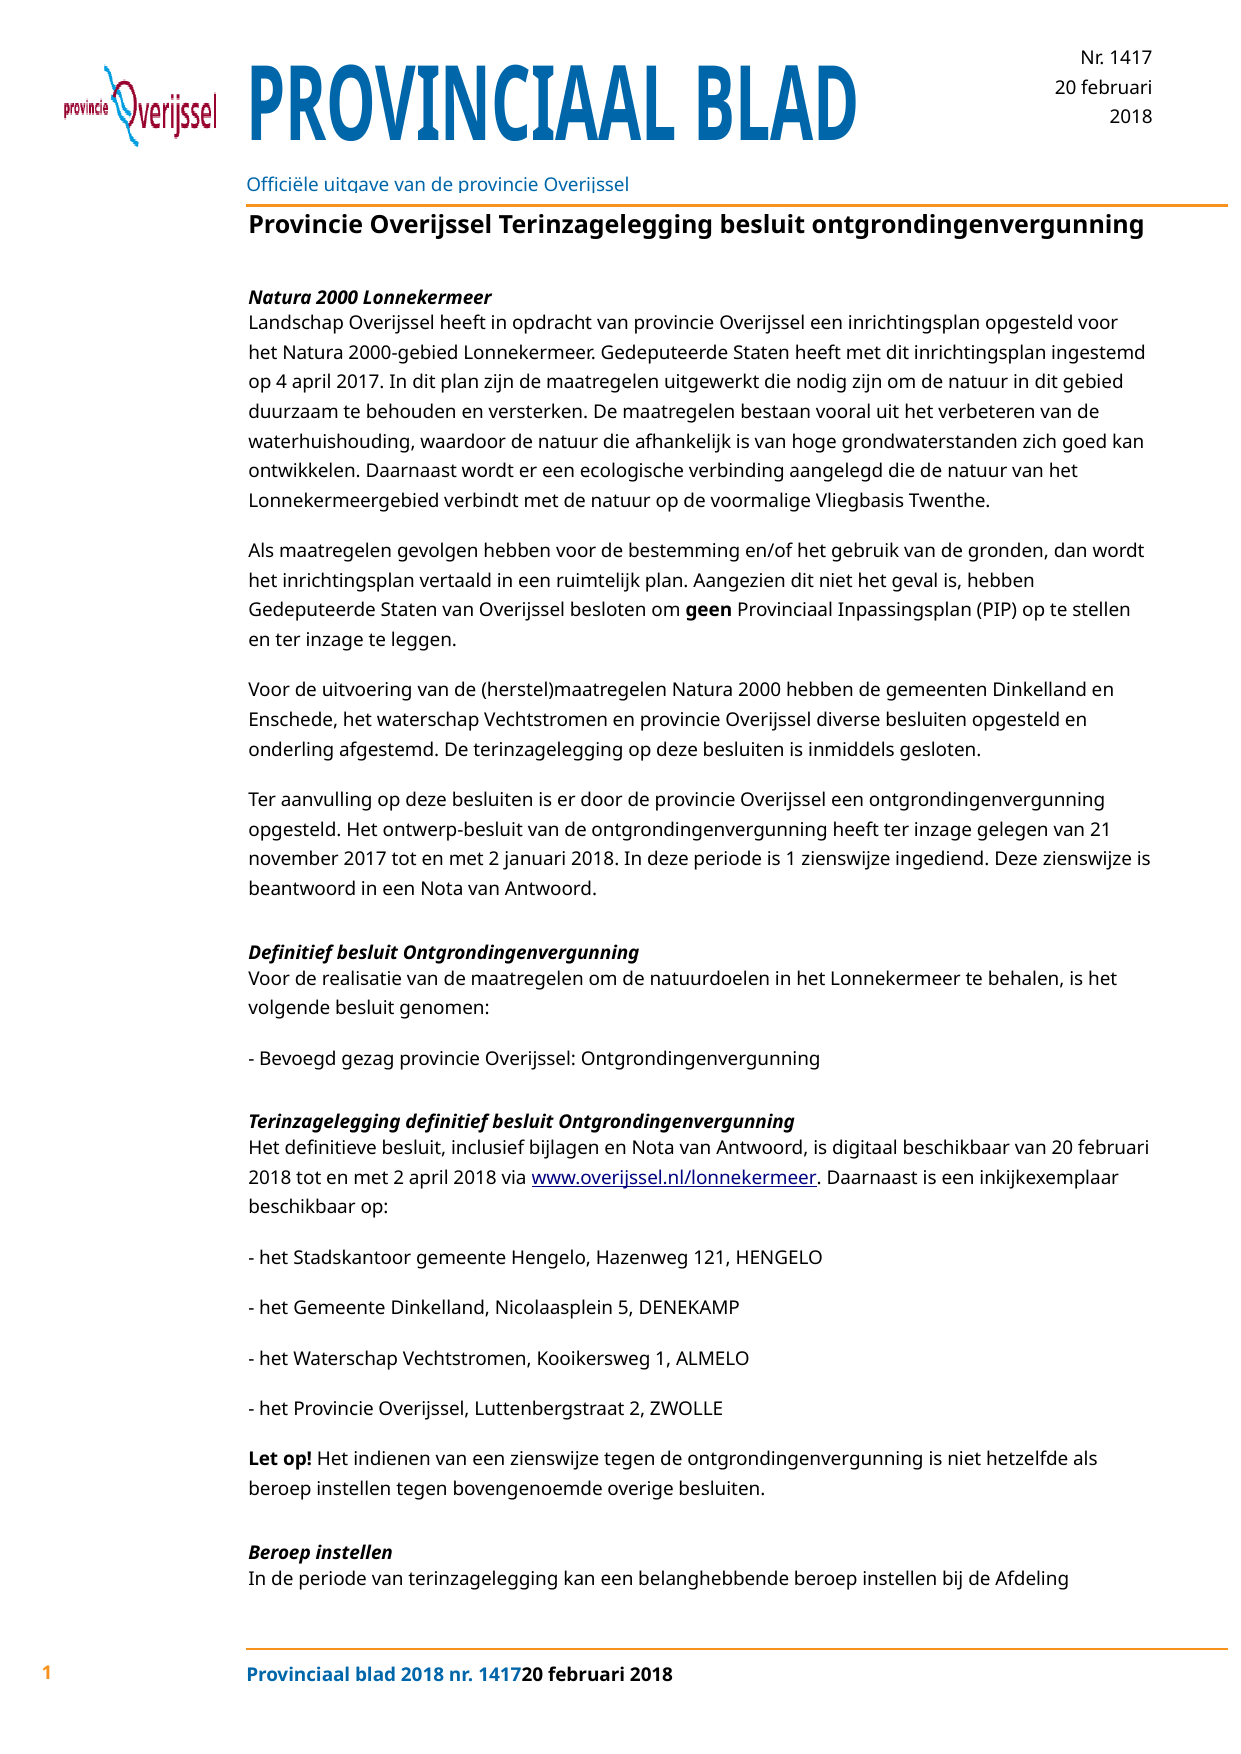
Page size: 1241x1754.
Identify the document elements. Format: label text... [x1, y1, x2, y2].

text Let op! Het indienen van een zienswijze tegen de ontgrondingenvergunning is niet hetzelfde als beroep instellen tegen bovengenoemde overige besluiten. [248, 1446, 1152, 1501]
text Landschap Overijssel heeft in opdracht van provincie Overijssel een inrichtingsplan opgesteld voor het Natura 2000-gebied Lonnekermeer. Gedeputeerde Staten heeft met dit inrichtingsplan ingestemd op 4 april 2017. In dit plan zijn de maatregelen uitgewerkt die nodig zijn om de natuur in dit gebied duurzaam te behouden en versterken. De maatregelen bestaan vooral uit het verbeteren van de waterhuishouding, waardoor de natuur die afhankelijk is van hoge grondwaterstanden zich goed kan ontwikkelen. Daarnaast wordt er een ecologische verbinding aangelegd die de natuur van het Lonnekermeergebied verbindt met de natuur op de voormalige Vliegbasis Twenthe. [248, 309, 1152, 513]
text Terinzagelegging definitief besluit Ontgrondingenvergunning [248, 1109, 1152, 1134]
text Beroep instellen [248, 1539, 1152, 1565]
text Voor de uitvoering van de (herstel)maatregelen Natura 2000 hebben de gemeenten Dinkelland en Enschede, het waterschap Vechtstromen en provincie Overijssel diverse besluiten opgesteld en onderling afgestemd. De terinzagelegging op deze besluiten is inmiddels gesloten. [248, 677, 1152, 762]
text - het Stadskantoor gemeente Hengelo, Hazenweg 121, HENGELO [248, 1244, 1152, 1270]
text Ter aanvulling op deze besluiten is er door de provincie Overijssel een ontgrondingenvergunning opgesteld. Het ontwerp-besluit van de ontgrondingenvergunning heeft ter inzage gelegen van 21 november 2017 tot en met 2 januari 2018. In deze periode is 1 zienswijze ingediend. Deze zienswijze is beantwoord in een Nota van Antwoord. [248, 786, 1152, 901]
text Definitief besluit Ontgrondingenvergunning [248, 939, 1152, 965]
picture [41, 47, 231, 172]
text Het definitieve besluit, inclusief bijlagen en Nota van Antwoord, is digitaal beschikbaar van 20 februari 2018 tot en met 2 april 2018 via www.overijssel.nl/lonnekermeer. Daarnaast is een inkijkexemplaar beschikbaar op: [248, 1134, 1152, 1219]
text Voor de realisatie van de maatregelen om de natuurdoelen in het Lonnekermeer te behalen, is het volgende besluit genomen: [248, 965, 1152, 1020]
text - het Provincie Overijssel, Luttenbergstraat 2, ZWOLLE [248, 1395, 1152, 1421]
text - het Gemeente Dinkelland, Nicolaasplein 5, DENEKAMP [248, 1294, 1152, 1320]
text Natura 2000 Lonnekermeer [248, 284, 1152, 309]
text - Bevoegd gezag provincie Overijssel: Ontgrondingenvergunning [248, 1045, 1152, 1070]
text Provincie Overijssel Terinzagelegging besluit ontgrondingenvergunning [248, 207, 1152, 241]
text Als maatregelen gevolgen hebben voor de bestemming en/of het gebruik van de gronden, dan wordt het inrichtingsplan vertaald in een ruimtelijk plan. Aangezien dit niet het geval is, hebben Gedeputeerde Staten van Overijssel besloten om geen Provinciaal Inpassingsplan (PIP) op te stellen en ter inzage te leggen. [248, 537, 1152, 652]
text - het Waterschap Vechtstromen, Kooikersweg 1, ALMELO [248, 1345, 1152, 1371]
text In de periode van terinzagelegging kan een belanghebbende beroep instellen bij de Afdeling [248, 1565, 1152, 1591]
